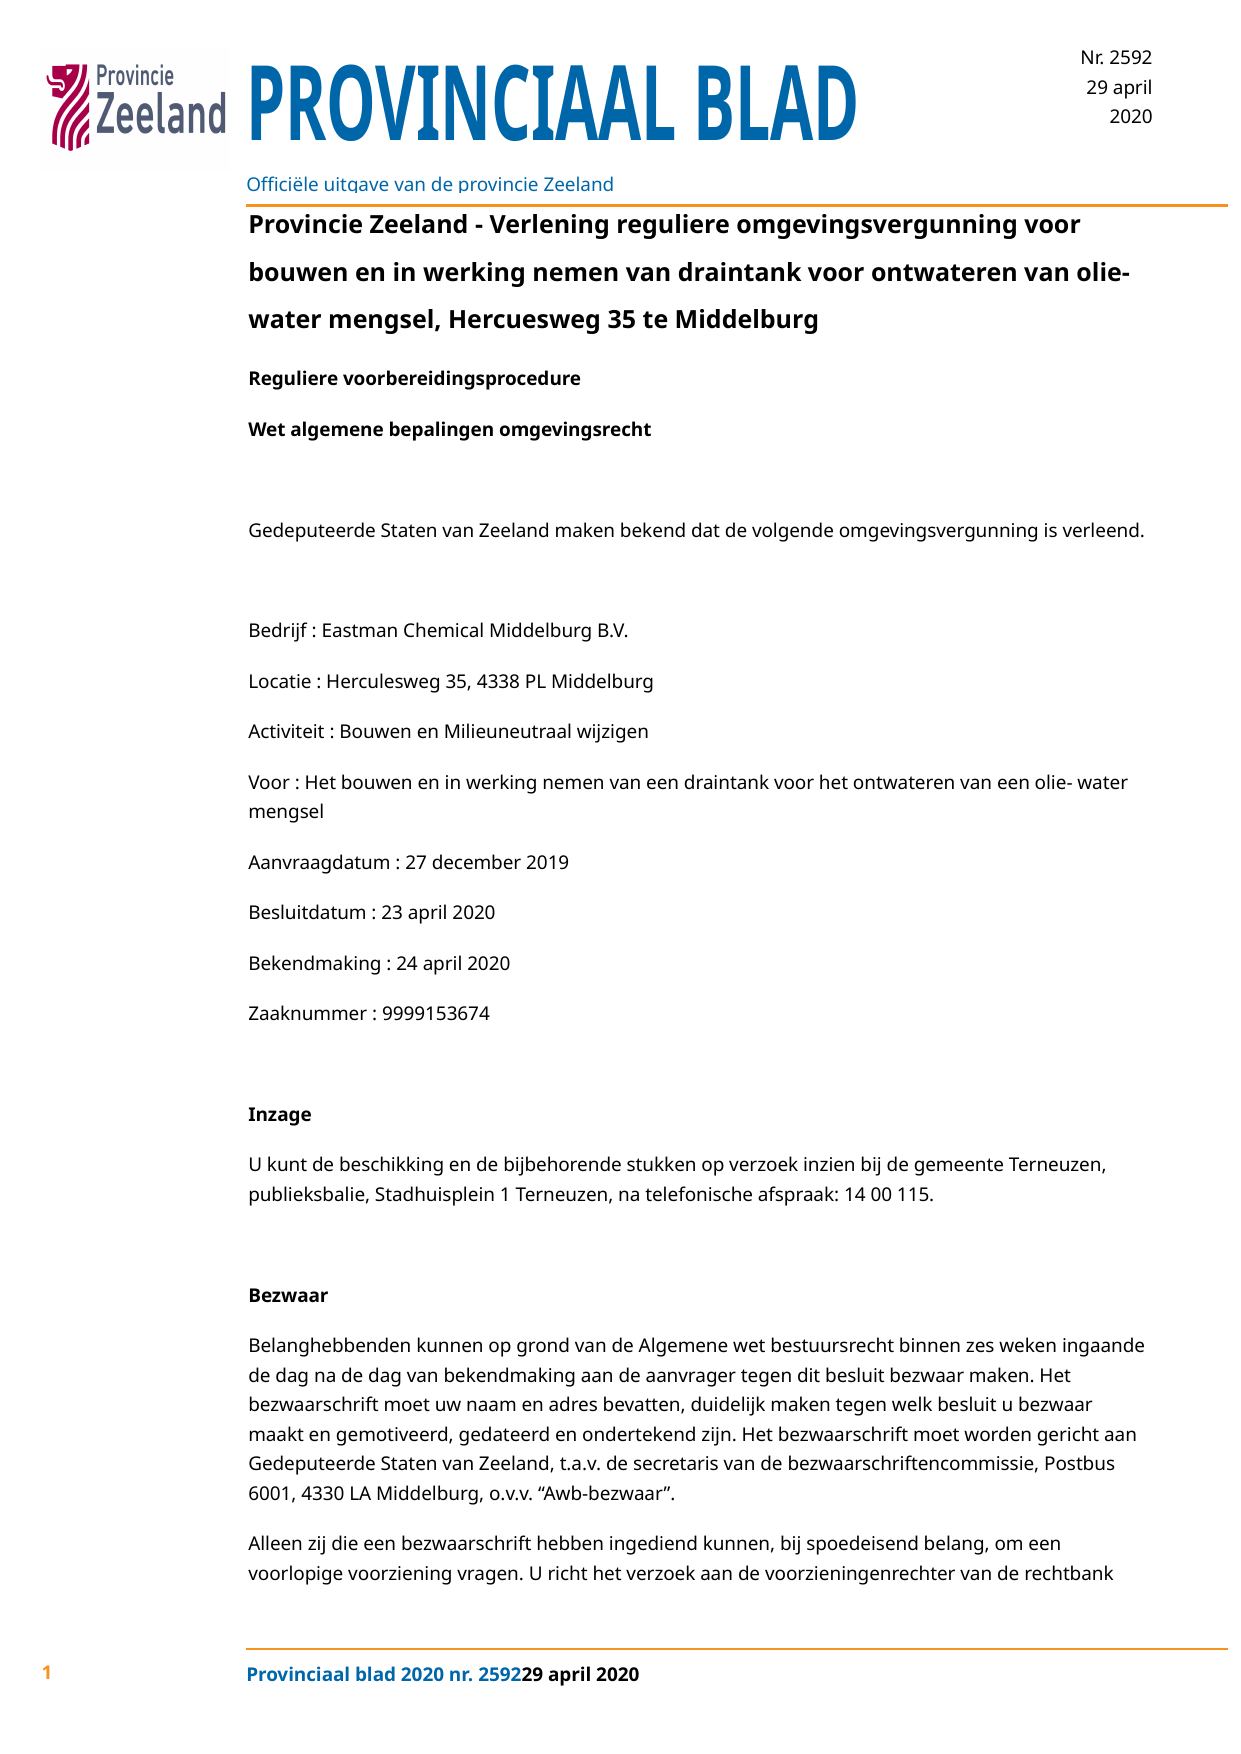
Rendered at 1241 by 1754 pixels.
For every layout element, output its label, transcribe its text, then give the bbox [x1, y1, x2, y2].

text Zaaknummer : 9999153674 [248, 1000, 1152, 1026]
text Voor : Het bouwen en in werking nemen van een draintank voor het ontwateren van een olie- water mengsel [248, 769, 1152, 824]
text U kunt de beschikking en de bijbehorende stukken op verzoek inzien bij de gemeente Terneuzen, publieksbalie, Stadhuisplein 1 Terneuzen, na telefonische afspraak: 14 00 115. [248, 1151, 1152, 1207]
picture [41, 47, 231, 172]
text Activiteit : Bouwen en Milieuneutraal wijzigen [248, 718, 1152, 744]
text Locatie : Herculesweg 35, 4338 PL Middelburg [248, 668, 1152, 694]
text Besluitdatum : 23 april 2020 [248, 899, 1152, 925]
text Aanvraagdatum : 27 december 2019 [248, 849, 1152, 874]
text Reguliere voorbereidingsprocedure [248, 366, 1152, 391]
text Bedrijf : Eastman Chemical Middelburg B.V. [248, 618, 1152, 643]
text Belanghebbenden kunnen op grond van de Algemene wet bestuursrecht binnen zes weken ingaande de dag na de dag van bekendmaking aan de aanvrager tegen dit besluit bezwaar maken. Het bezwaarschrift moet uw naam en adres bevatten, duidelijk maken tegen welk besluit u bezwaar maakt en gemotiveerd, gedateerd en ondertekend zijn. Het bezwaarschrift moet worden gericht aan Gedeputeerde Staten van Zeeland, t.a.v. de secretaris van de bezwaarschriftencommissie, Postbus 6001, 4330 LA Middelburg, o.v.v. “Awb-bezwaar”. [248, 1332, 1152, 1506]
text Bezwaar [248, 1282, 1152, 1307]
text Bekendmaking : 24 april 2020 [248, 950, 1152, 975]
text Provincie Zeeland - Verlening reguliere omgevingsvergunning voor bouwen en in werking nemen van draintank voor ontwateren van olie-water mengsel, Hercuesweg 35 te Middelburg [248, 207, 1152, 336]
text Alleen zij die een bezwaarschrift hebben ingediend kunnen, bij spoedeisend belang, om een voorlopige voorziening vragen. U richt het verzoek aan de voorzieningenrechter van de rechtbank [248, 1531, 1152, 1586]
text Inzage [248, 1101, 1152, 1127]
text Gedeputeerde Staten van Zeeland maken bekend dat de volgende omgevingsvergunning is verleend. [248, 517, 1152, 542]
text Wet algemene bepalingen omgevingsrecht [248, 416, 1152, 442]
